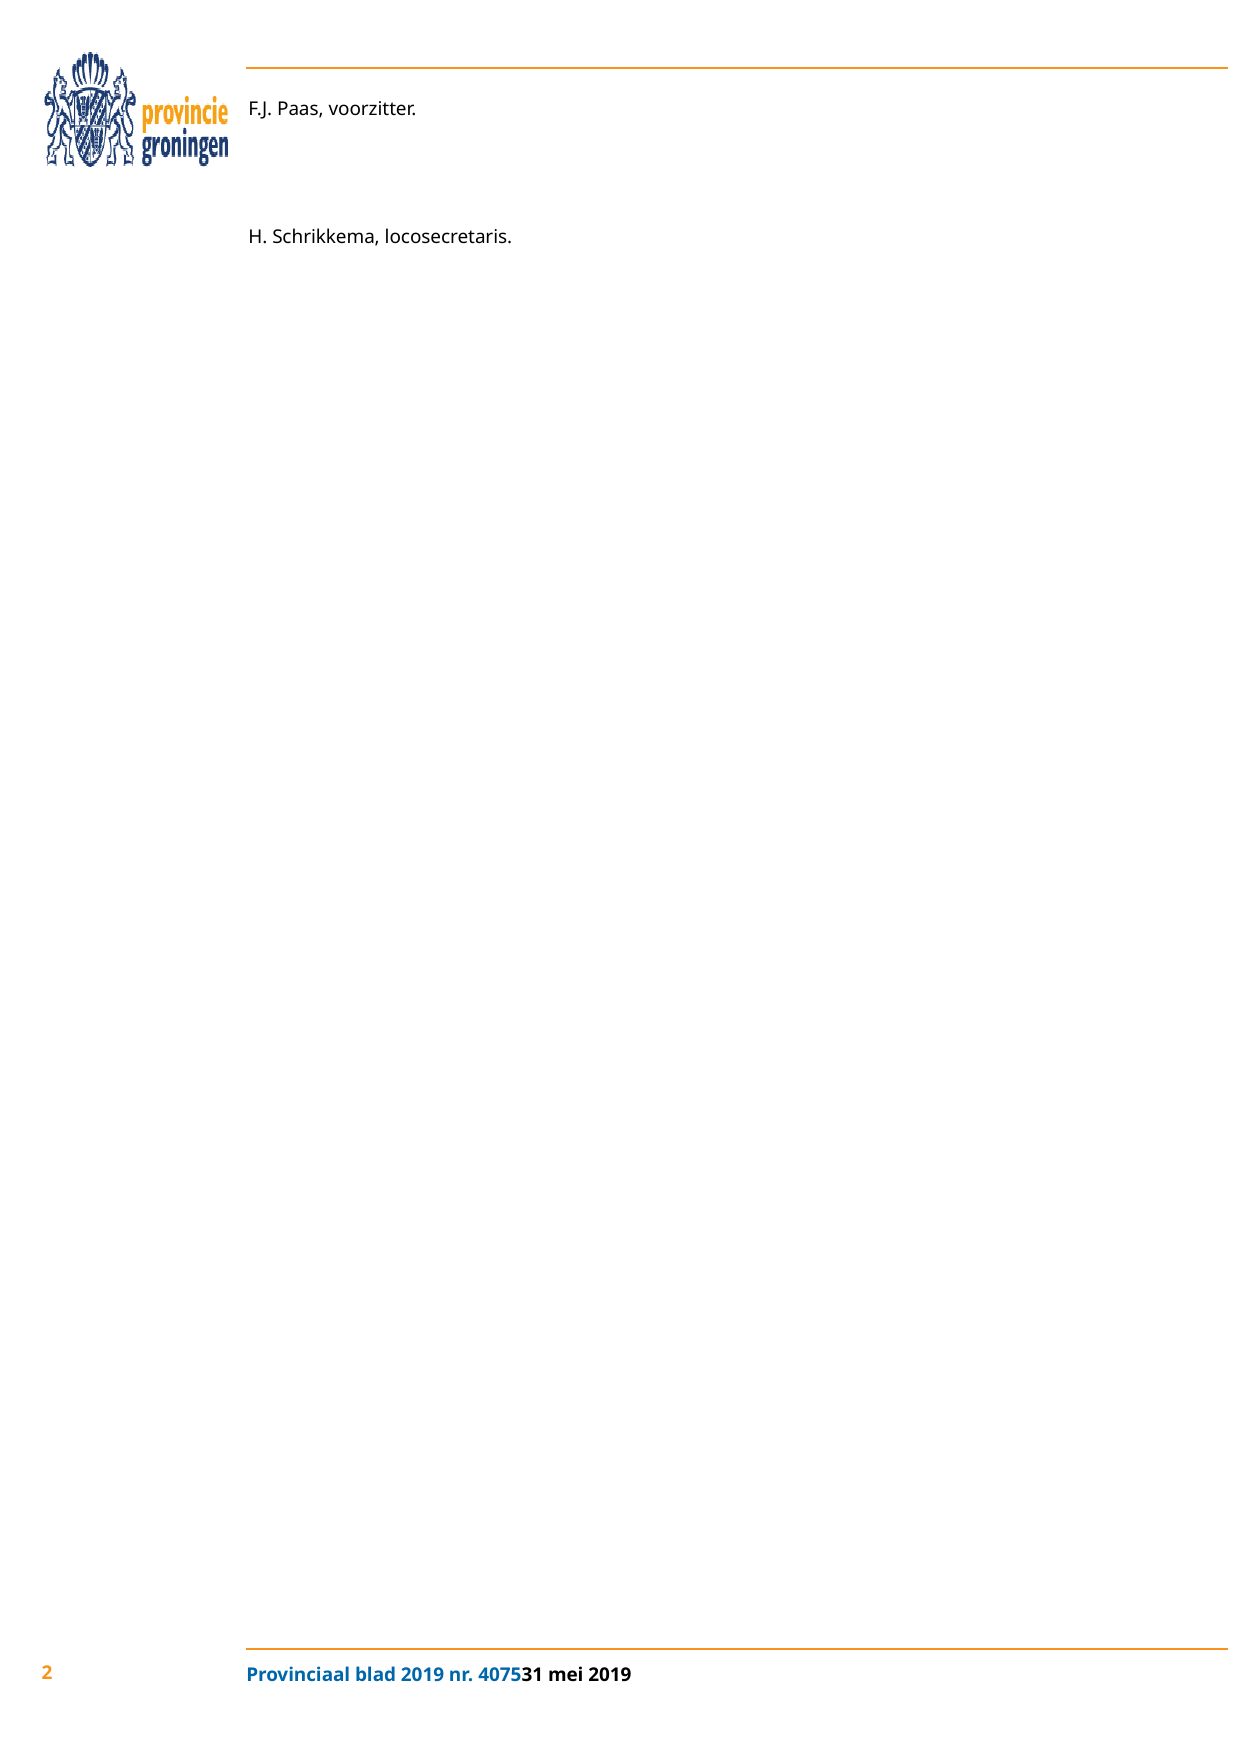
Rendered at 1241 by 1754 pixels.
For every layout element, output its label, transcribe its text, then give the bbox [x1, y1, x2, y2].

text H. Schrikkema, locosecretaris. [248, 223, 1152, 249]
text F.J. Paas, voorzitter. [248, 95, 1152, 121]
picture [41, 47, 231, 172]
